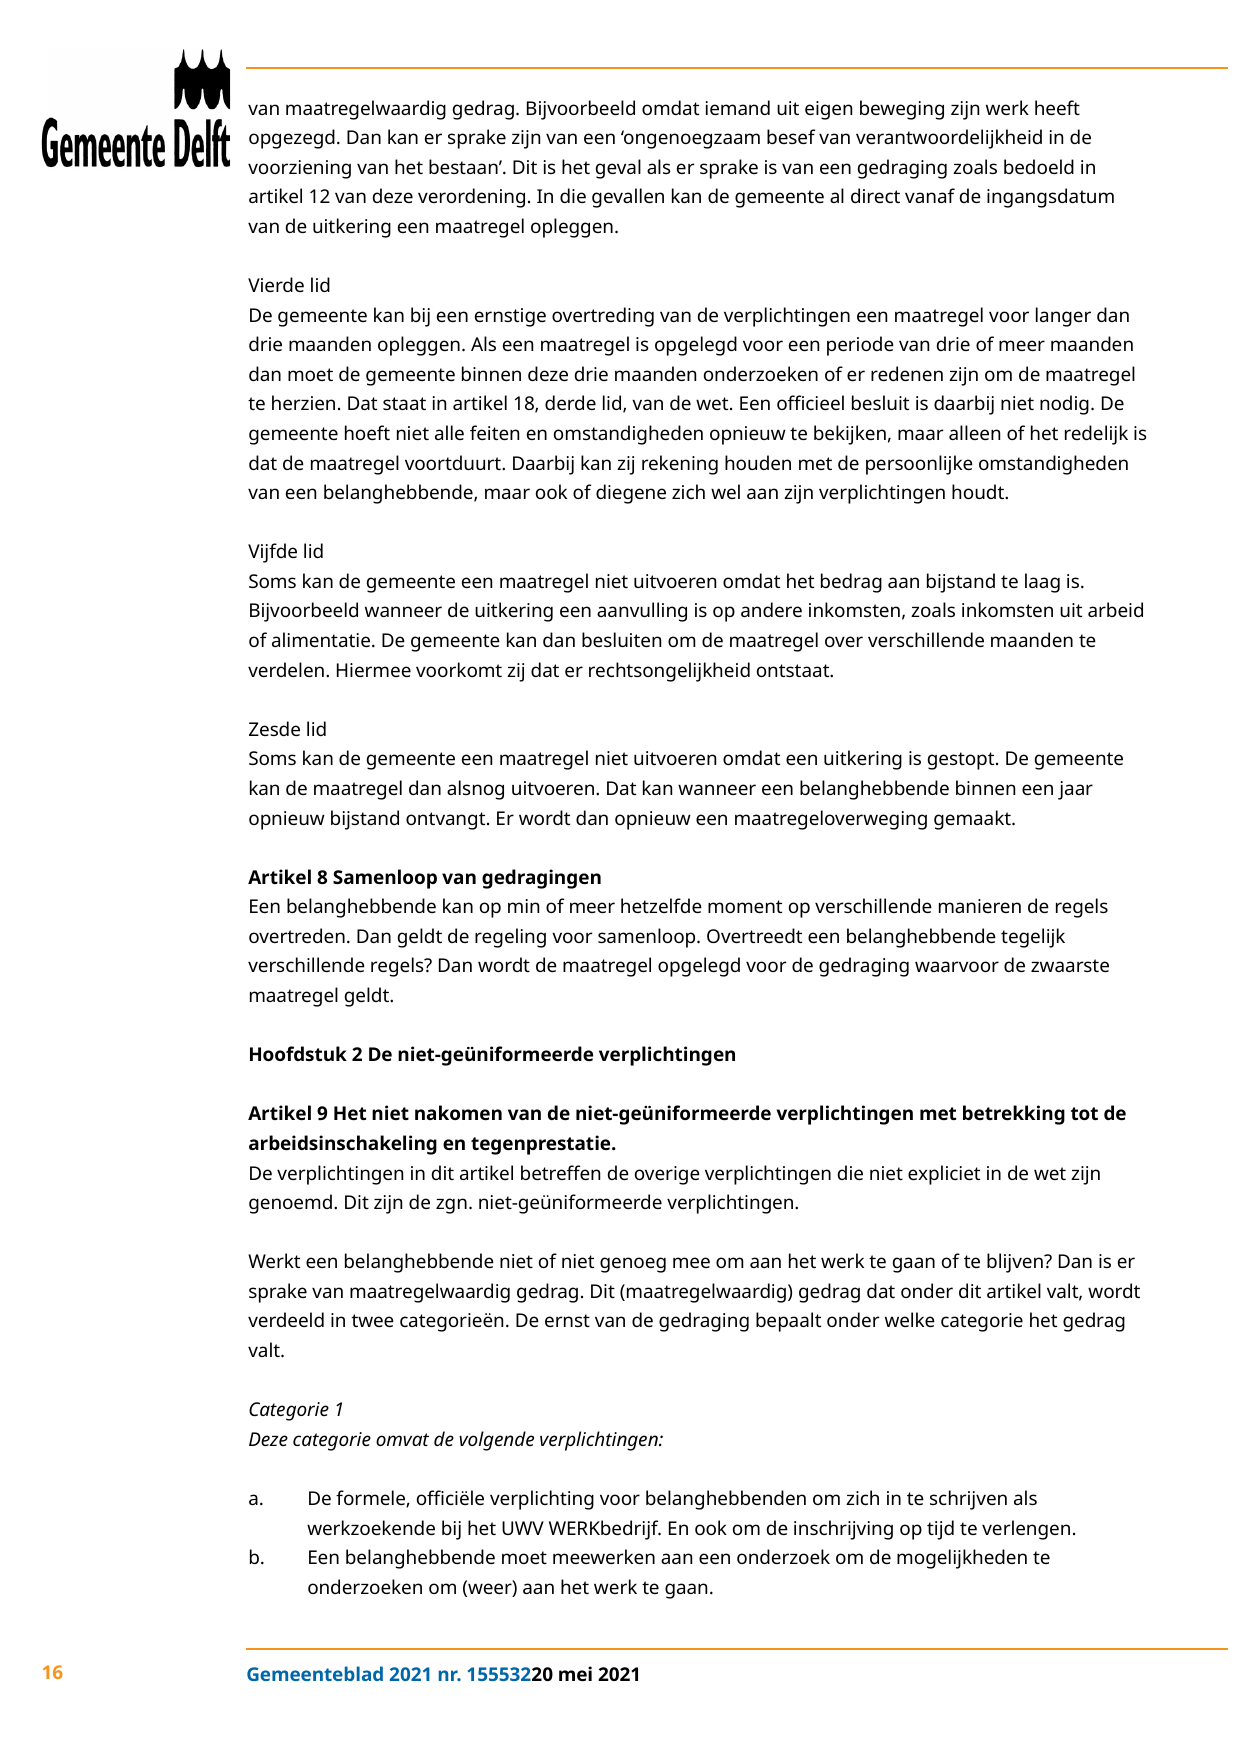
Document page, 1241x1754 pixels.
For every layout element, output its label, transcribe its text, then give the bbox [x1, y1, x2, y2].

text van maatregelwaardig gedrag. Bijvoorbeeld omdat iemand uit eigen beweging zijn werk heeft opgezegd. Dan kan er sprake zijn van een ‘ongenoegzaam besef van verantwoordelijkheid in de voorziening van het bestaan’. Dit is het geval als er sprake is van een gedraging zoals bedoeld in artikel 12 van deze verordening. In die gevallen kan de gemeente al direct vanaf de ingangsdatum van de uitkering een maatregel opleggen. [248, 95, 1152, 239]
text Werkt een belanghebbende niet of niet genoeg mee om aan het werk te gaan of te blijven? Dan is er sprake van maatregelwaardig gedrag. Dit (maatregelwaardig) gedrag dat onder dit artikel valt, wordt verdeeld in twee categorieën. De ernst van de gedraging bepaalt onder welke categorie het gedrag valt. [248, 1248, 1152, 1363]
text De gemeente kan bij een ernstige overtreding van de verplichtingen een maatregel voor langer dan drie maanden opleggen. Als een maatregel is opgelegd voor een periode van drie of meer maanden dan moet de gemeente binnen deze drie maanden onderzoeken of er redenen zijn om de maatregel te herzien. Dat staat in artikel 18, derde lid, van de wet. Een officieel besluit is daarbij niet nodig. De gemeente hoeft niet alle feiten en omstandigheden opnieuw te bekijken, maar alleen of het redelijk is dat de maatregel voortduurt. Daarbij kan zij rekening houden met de persoonlijke omstandigheden van een belanghebbende, maar ook of diegene zich wel aan zijn verplichtingen houdt. [248, 302, 1152, 505]
text Zesde lid [248, 716, 1152, 742]
text Categorie 1 [248, 1396, 1152, 1422]
text Vijfde lid [248, 538, 1152, 564]
text Een belanghebbende kan op min of meer hetzelfde moment op verschillende manieren de regels overtreden. Dan geldt de regeling voor samenloop. Overtreedt een belanghebbende tegelijk verschillende regels? Dan wordt de maatregel opgelegd voor de gedraging waarvoor de zwaarste maatregel geldt. [248, 893, 1152, 1008]
text Artikel 9 Het niet nakomen van de niet-geüniformeerde verplichtingen met betrekking tot de arbeidsinschakeling en tegenprestatie. [248, 1101, 1152, 1156]
text Deze categorie omvat de volgende verplichtingen: [248, 1426, 1152, 1452]
text De verplichtingen in dit artikel betreffen de overige verplichtingen die niet expliciet in de wet zijn genoemd. Dit zijn de zgn. niet-geüniformeerde verplichtingen. [248, 1160, 1152, 1215]
picture [41, 47, 231, 172]
text Vierde lid [248, 272, 1152, 298]
text Soms kan de gemeente een maatregel niet uitvoeren omdat een uitkering is gestopt. De gemeente kan de maatregel dan alsnog uitvoeren. Dat kan wanneer een belanghebbende binnen een jaar opnieuw bijstand ontvangt. Er wordt dan opnieuw een maatregeloverweging gemaakt. [248, 746, 1152, 831]
text Hoofdstuk 2 De niet-geüniformeerde verplichtingen [248, 1041, 1152, 1067]
text Soms kan de gemeente een maatregel niet uitvoeren omdat het bedrag aan bijstand te laag is. Bijvoorbeeld wanneer de uitkering een aanvulling is op andere inkomsten, zoals inkomsten uit arbeid of alimentatie. De gemeente kan dan besluiten om de maatregel over verschillende maanden te verdelen. Hiermee voorkomt zij dat er rechtsongelijkheid ontstaat. [248, 568, 1152, 683]
text Artikel 8 Samenloop van gedragingen [248, 864, 1152, 890]
list De formele, officiële verplichting voor belanghebbenden om zich in te schrijven als werkzoekende bij het UWV WERKbedrijf. En ook om de inschrijving op tijd te verlengen. [248, 1485, 1152, 1541]
list Een belanghebbende moet meewerken aan een onderzoek om de mogelijkheden te onderzoeken om (weer) aan het werk te gaan. [248, 1544, 1152, 1600]
